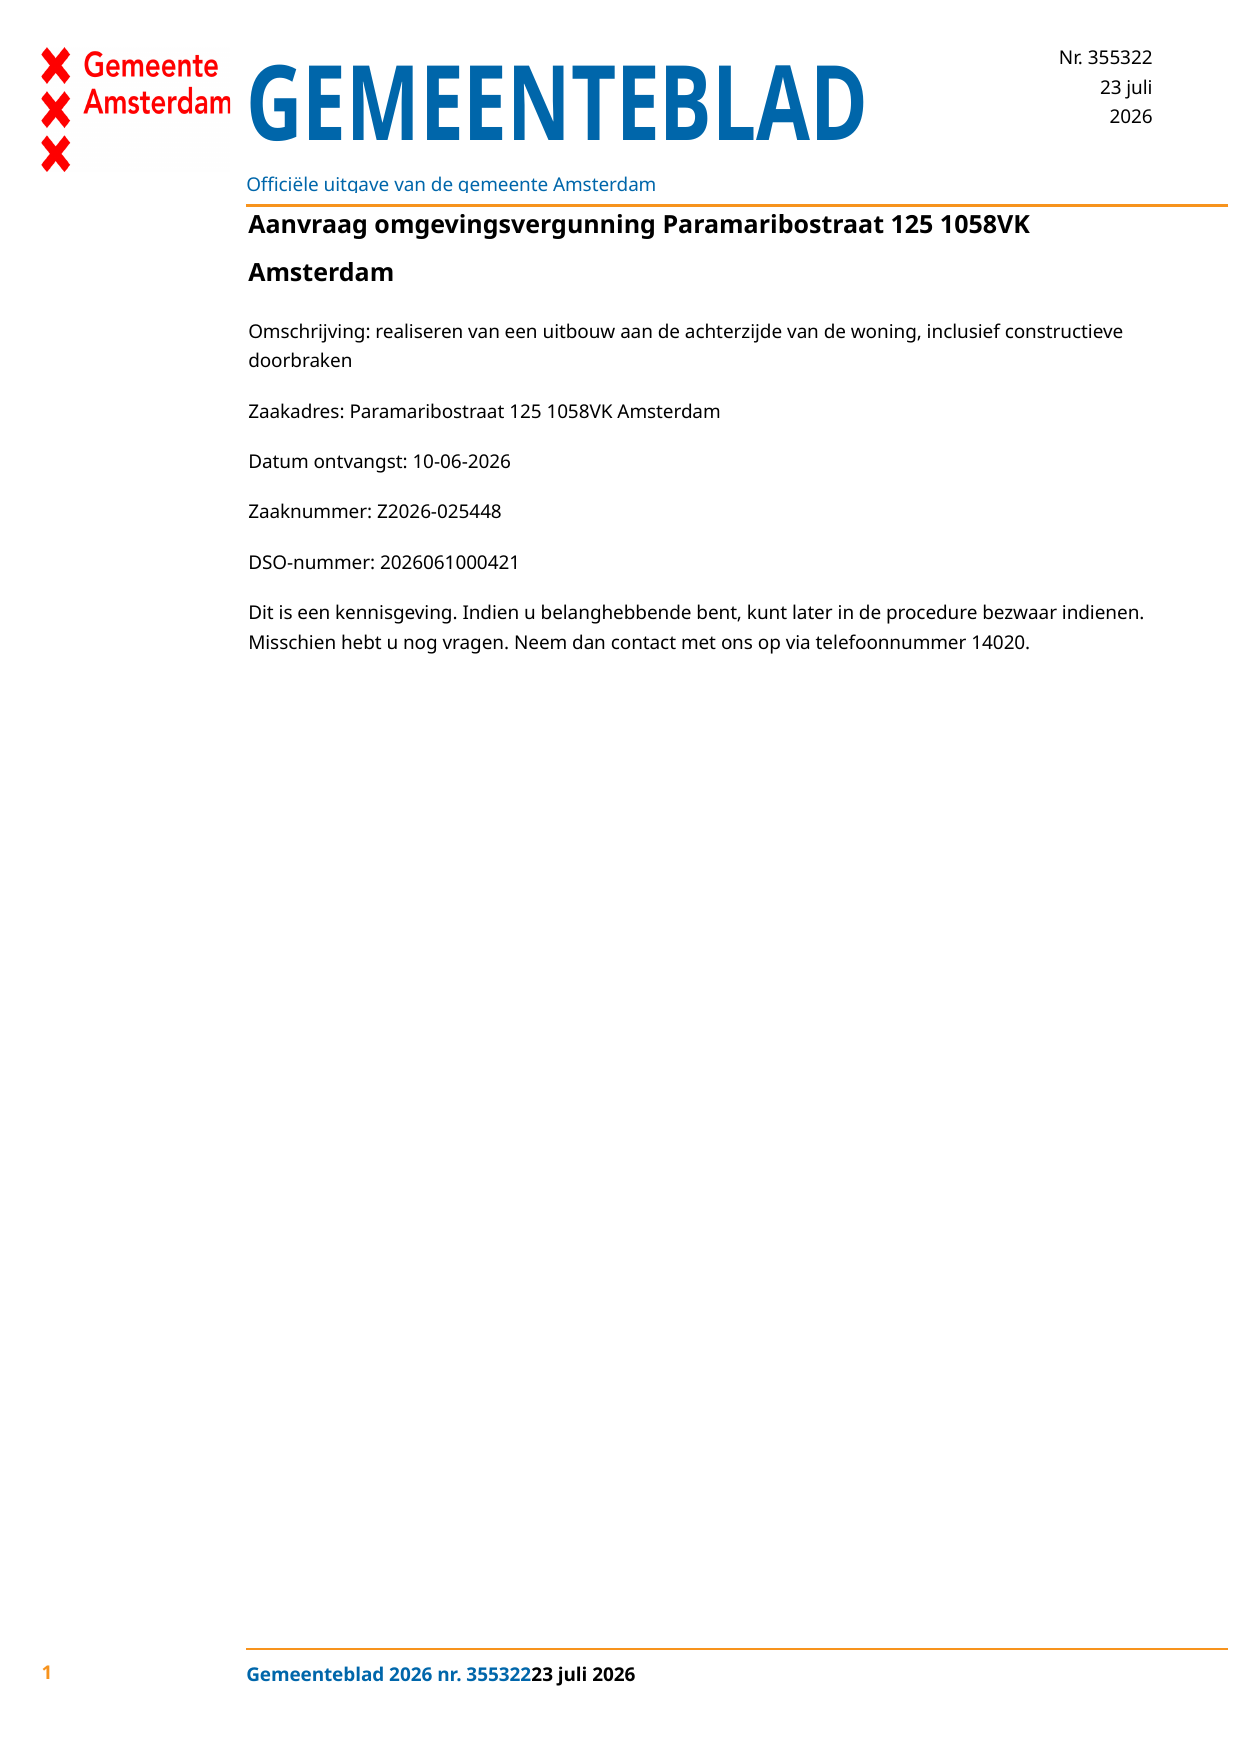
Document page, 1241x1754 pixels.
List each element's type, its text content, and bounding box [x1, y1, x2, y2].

text Omschrijving: realiseren van een uitbouw aan de achterzijde van de woning, inclusief constructieve doorbraken [248, 318, 1152, 373]
picture [41, 47, 231, 172]
text Zaakadres: Paramaribostraat 125 1058VK Amsterdam [248, 398, 1152, 424]
text Aanvraag omgevingsvergunning Paramaribostraat 125 1058VK Amsterdam [248, 207, 1152, 288]
text Datum ontvangst: 10-06-2026 [248, 448, 1152, 474]
text DSO-nummer: 2026061000421 [248, 549, 1152, 575]
text Dit is een kennisgeving. Indien u belanghebbende bent, kunt later in de procedure bezwaar indienen. Misschien hebt u nog vragen. Neem dan contact met ons op via telefoonnummer 14020. [248, 599, 1152, 655]
text Zaaknummer: Z2026-025448 [248, 499, 1152, 524]
